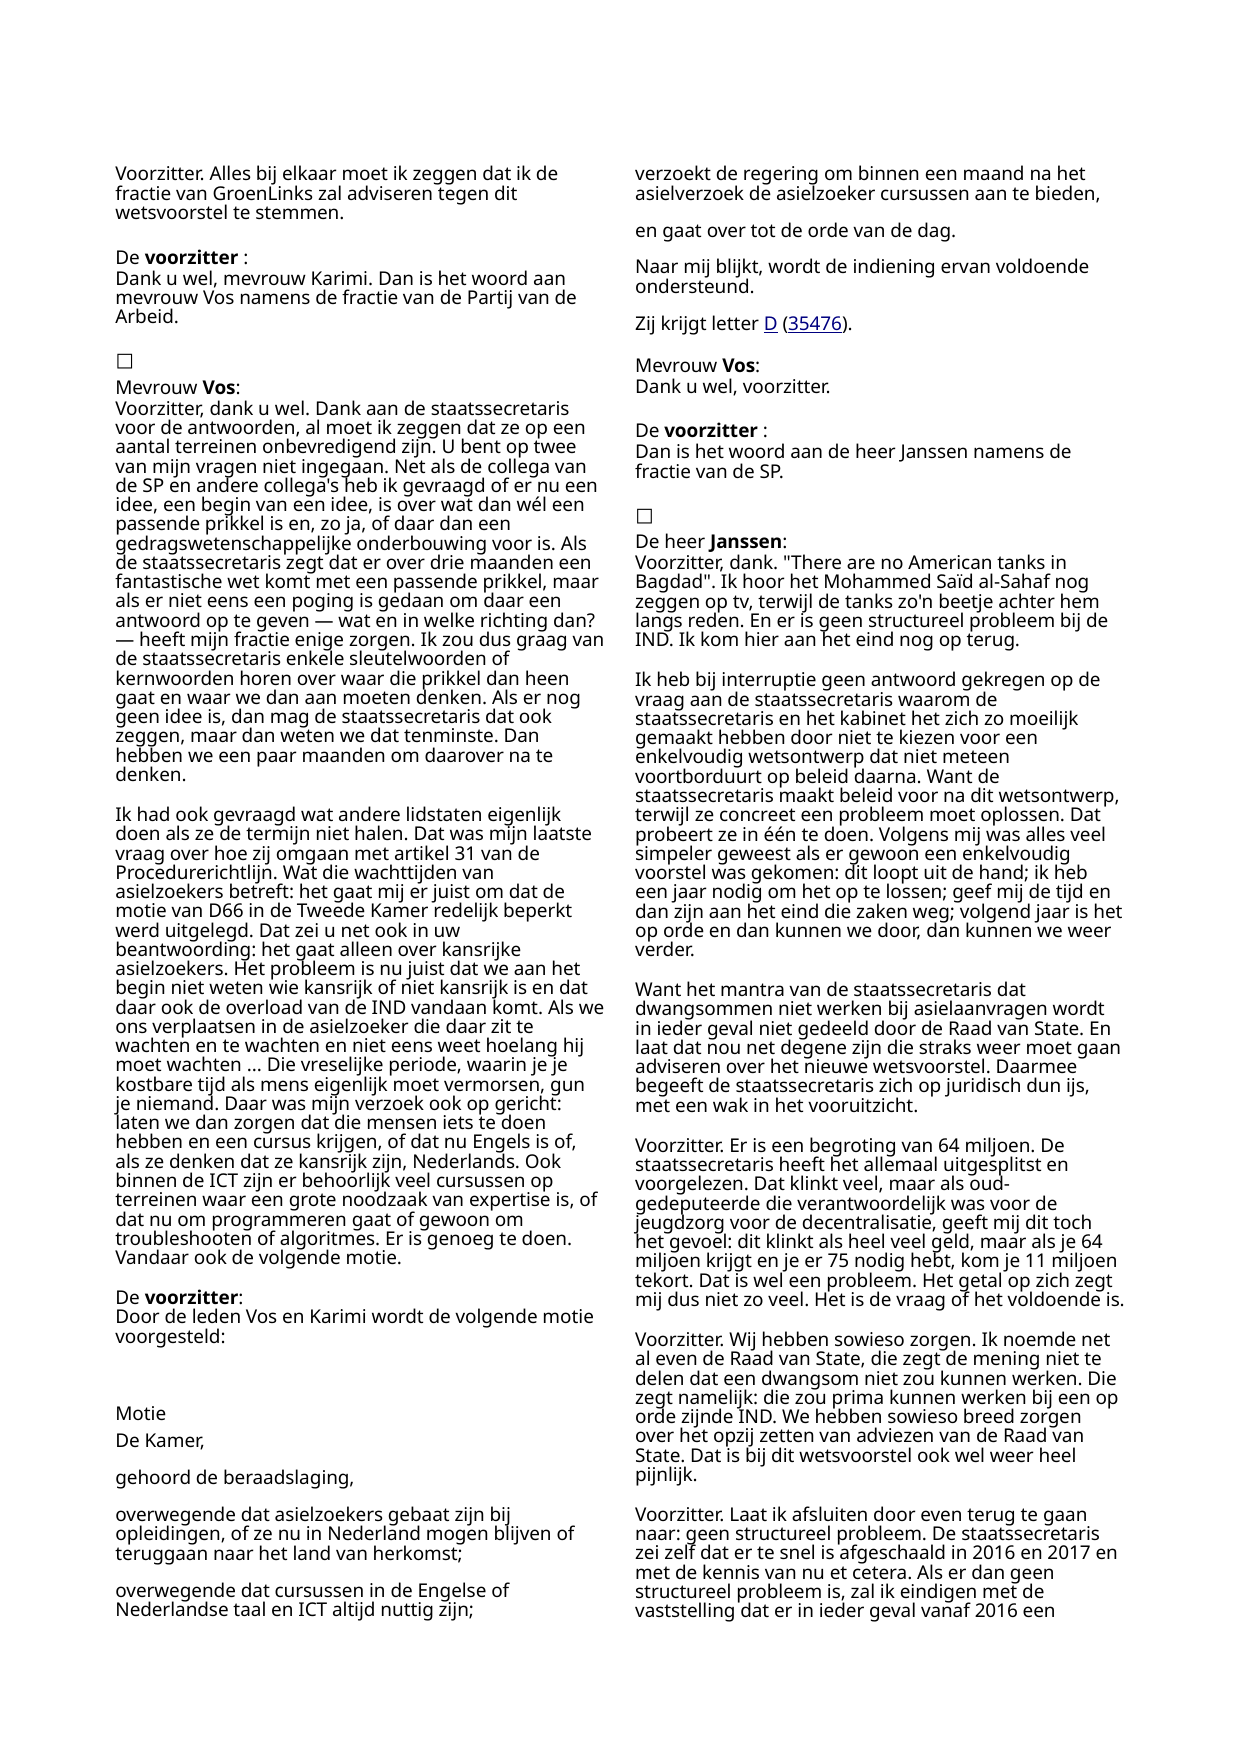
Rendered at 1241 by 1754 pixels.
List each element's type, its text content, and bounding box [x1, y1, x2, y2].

text Naar mij blijkt, wordt de indiening ervan voldoende ondersteund. [635, 258, 1125, 297]
text Ik had ook gevraagd wat andere lidstaten eigenlijk doen als ze de termijn niet halen. Dat was mijn laatste vraag over hoe zij omgaan met artikel 31 van de Procedurerichtlijn. Wat die wachttijden van asielzoekers betreft: het gaat mij er juist om dat de motie van D66 in de Tweede Kamer redelijk beperkt werd uitgelegd. Dat zei u net ook in uw beantwoording: het gaat alleen over kansrijke asielzoekers. Het probleem is nu juist dat we aan het begin niet weten wie kansrijk of niet kansrijk is en dat daar ook de overload van de IND vandaan komt. Als we ons verplaatsen in de asielzoeker die daar zit te wachten en te wachten en niet eens weet hoelang hij moet wachten ... Die vreselijke periode, waarin je je kostbare tijd als mens eigenlijk moet vermorsen, gun je niemand. Daar was mijn verzoek ook op gericht: laten we dan zorgen dat die mensen iets te doen hebben en een cursus krijgen, of dat nu Engels is of, als ze denken dat ze kansrijk zijn, Nederlands. Ook binnen de ICT zijn er behoorlijk veel cursussen op terreinen waar een grote noodzaak van expertise is, of dat nu om programmeren gaat of gewoon om troubleshooten of algoritmes. Er is genoeg te doen. Vandaar ook de volgende motie. [115, 806, 605, 1268]
text Dank u wel, voorzitter. [635, 378, 1125, 397]
text ⬜ [115, 348, 605, 374]
text overwegende dat cursussen in de Engelse of Nederlandse taal en ICT altijd nuttig zijn; [115, 1582, 605, 1620]
text Voorzitter, dank. "There are no American tanks in Bagdad". Ik hoor het Mohammed Saïd al-Sahaf nog zeggen op tv, terwijl de tanks zo'n beetje achter hem langs reden. En er is geen structureel probleem bij de IND. Ik kom hier aan het eind nog op terug. [635, 554, 1125, 651]
text Mevrouw Vos: [115, 374, 605, 400]
text De Kamer, [115, 1432, 605, 1451]
text Voorzitter. Er is een begroting van 64 miljoen. De staatssecretaris heeft het allemaal uitgesplitst en voorgelezen. Dat klinkt veel, maar als oud-gedeputeerde die verantwoordelijk was voor de jeugdzorg voor de decentralisatie, geeft mij dit toch het gevoel: dit klinkt als heel veel geld, maar als je 64 miljoen krijgt en je er 75 nodig hebt, kom je 11 miljoen tekort. Dat is wel een probleem. Het getal op zich zegt mij dus niet zo veel. Het is de vraag of het voldoende is. [635, 1137, 1125, 1310]
text De voorzitter : [115, 244, 605, 270]
text Door de leden Vos en Karimi wordt de volgende motie voorgesteld: [115, 1308, 605, 1347]
text Voorzitter. Alles bij elkaar moet ik zeggen dat ik de fractie van GroenLinks zal adviseren tegen dit wetsvoorstel te stemmen. [115, 165, 605, 223]
text Dank u wel, mevrouw Karimi. Dan is het woord aan mevrouw Vos namens de fractie van de Partij van de Arbeid. [115, 270, 605, 327]
text De heer Janssen: [635, 528, 1125, 554]
text ⬜ [635, 503, 1125, 528]
text Mevrouw Vos: [635, 352, 1125, 378]
text overwegende dat asielzoekers gebaat zijn bij opleidingen, of ze nu in Nederland mogen blijven of teruggaan naar het land van herkomst; [115, 1506, 605, 1564]
text en gaat over tot de orde van de dag. [635, 222, 1125, 241]
text verzoekt de regering om binnen een maand na het asielverzoek de asielzoeker cursussen aan te bieden, [635, 165, 1125, 204]
text Ik heb bij interruptie geen antwoord gekregen op de vraag aan de staatssecretaris waarom de staatssecretaris en het kabinet het zich zo moeilijk gemaakt hebben door niet te kiezen voor een enkelvoudig wetsontwerp dat niet meteen voortborduurt op beleid daarna. Want de staatssecretaris maakt beleid voor na dit wetsontwerp, terwijl ze concreet een probleem moet oplossen. Dat probeert ze in één te doen. Volgens mij was alles veel simpeler geweest als er gewoon een enkelvoudig voorstel was gekomen: dit loopt uit de hand; ik heb een jaar nodig om het op te lossen; geef mij de tijd en dan zijn aan het eind die zaken weg; volgend jaar is het op orde en dan kunnen we door, dan kunnen we weer verder. [635, 671, 1125, 960]
text Dan is het woord aan de heer Janssen namens de fractie van de SP. [635, 443, 1125, 482]
text Voorzitter, dank u wel. Dank aan de staatssecretaris voor de antwoorden, al moet ik zeggen dat ze op een aantal terreinen onbevredigend zijn. U bent op twee van mijn vragen niet ingegaan. Net als de collega van de SP en andere collega's heb ik gevraagd of er nu een idee, een begin van een idee, is over wat dan wél een passende prikkel is en, zo ja, of daar dan een gedragswetenschappelijke onderbouwing voor is. Als de staatssecretaris zegt dat er over drie maanden een fantastische wet komt met een passende prikkel, maar als er niet eens een poging is gedaan om daar een antwoord op te geven — wat en in welke richting dan? — heeft mijn fractie enige zorgen. Ik zou dus graag van de staatssecretaris enkele sleutelwoorden of kernwoorden horen over waar die prikkel dan heen gaat en waar we dan aan moeten denken. Als er nog geen idee is, dan mag de staatssecretaris dat ook zeggen, maar dan weten we dat tenminste. Dan hebben we een paar maanden om daarover na te denken. [115, 400, 605, 785]
text De voorzitter: [115, 1289, 605, 1308]
text Voorzitter. Laat ik afsluiten door even terug te gaan naar: geen structureel probleem. De staatssecretaris zei zelf dat er te snel is afgeschaald in 2016 en 2017 en met de kennis van nu et cetera. Als er dan geen structureel probleem is, zal ik eindigen met de vaststelling dat er in ieder geval vanaf 2016 een [635, 1506, 1125, 1621]
text gehoord de beraadslaging, [115, 1469, 605, 1488]
text Voorzitter. Wij hebben sowieso zorgen. Ik noemde net al even de Raad van State, die zegt de mening niet te delen dat een dwangsom niet zou kunnen werken. Die zegt namelijk: die zou prima kunnen werken bij een op orde zijnde IND. We hebben sowieso breed zorgen over het opzij zetten van adviezen van de Raad van State. Dat is bij dit wetsvoorstel ook wel weer heel pijnlijk. [635, 1331, 1125, 1485]
text Motie [115, 1400, 605, 1426]
text Want het mantra van de staatssecretaris dat dwangsommen niet werken bij asielaanvragen wordt in ieder geval niet gedeeld door de Raad van State. En laat dat nou net degene zijn die straks weer moet gaan adviseren over het nieuwe wetsvoorstel. Daarmee begeeft de staatssecretaris zich op juridisch dun ijs, met een wak in het vooruitzicht. [635, 981, 1125, 1116]
text Zij krijgt letter D (35476). [635, 315, 1125, 334]
text De voorzitter : [635, 418, 1125, 443]
